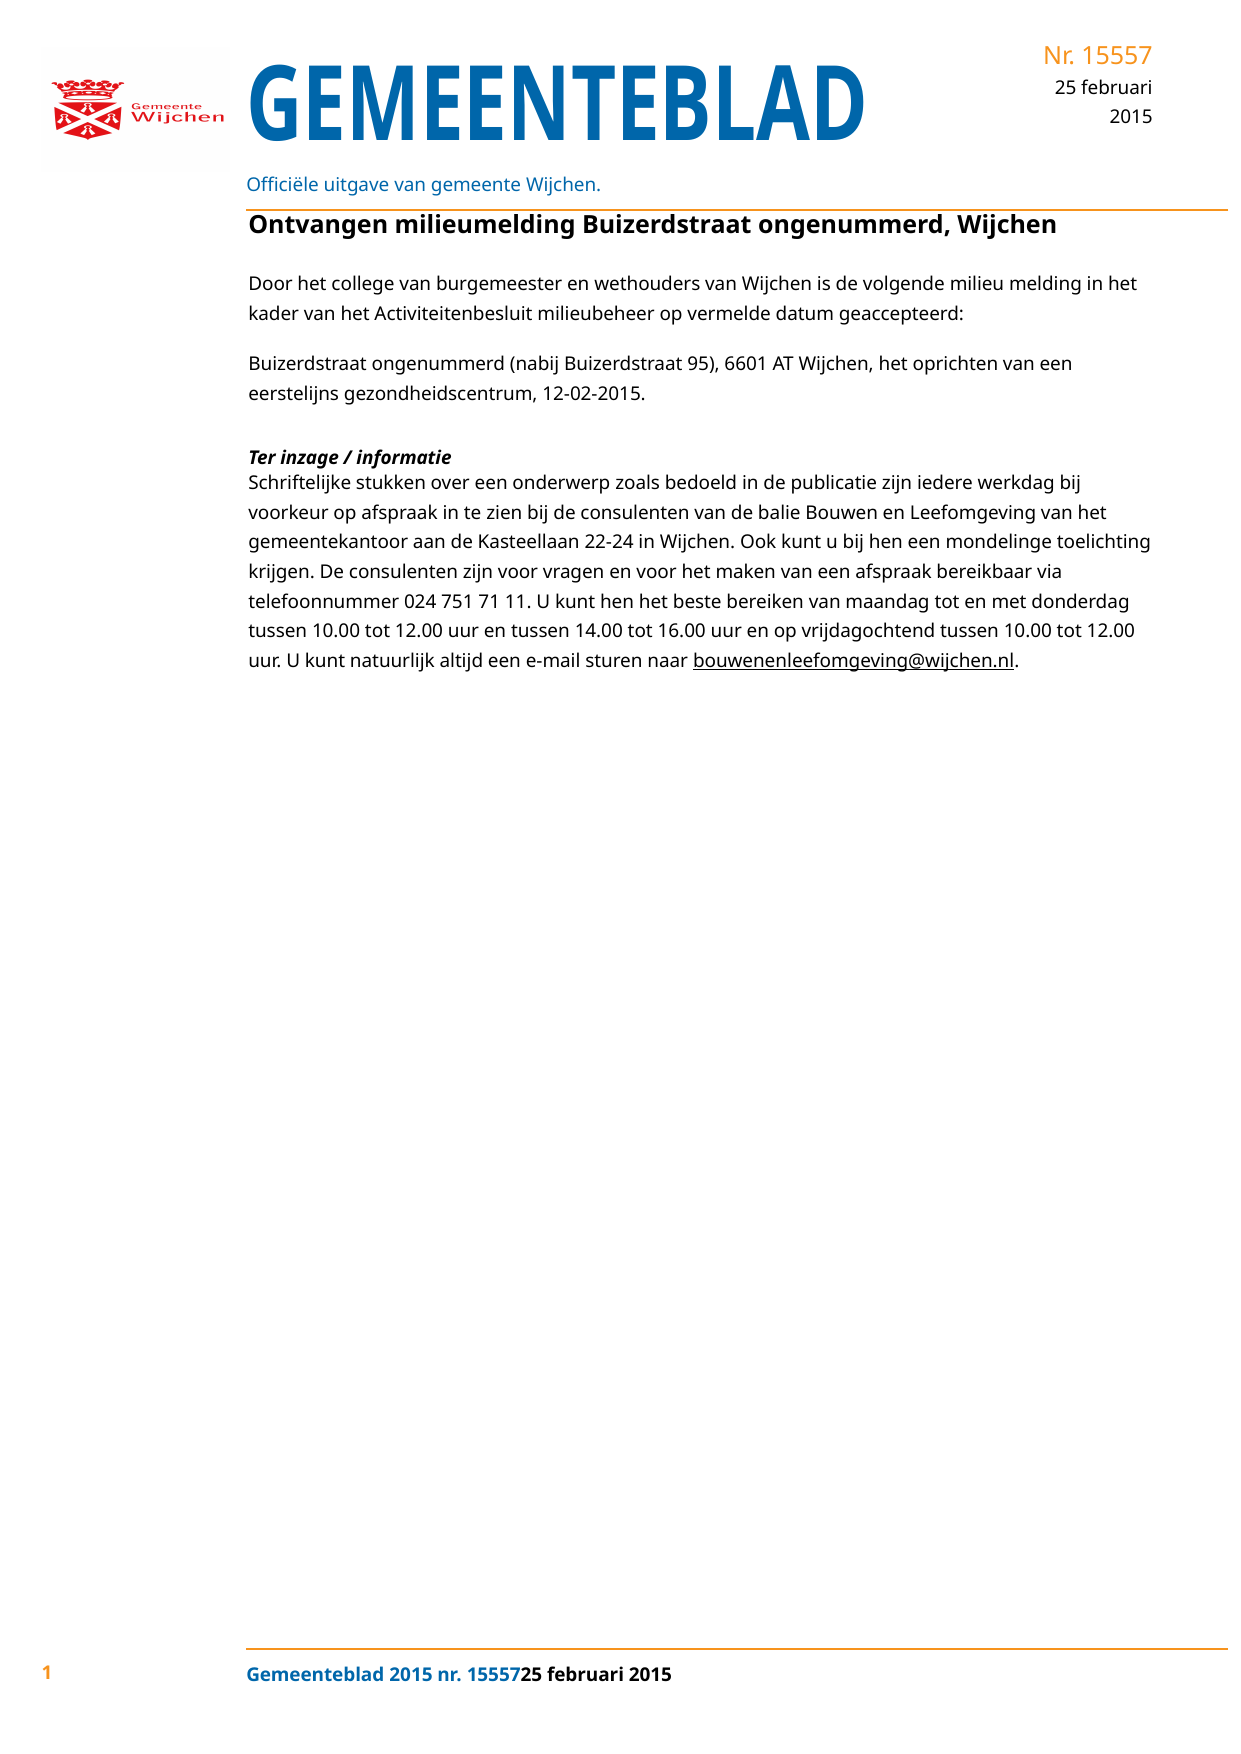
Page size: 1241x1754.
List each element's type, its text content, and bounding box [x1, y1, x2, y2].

picture [41, 47, 231, 172]
text Schriftelijke stukken over een onderwerp zoals bedoeld in de publicatie zijn iedere werkdag bij voorkeur op afspraak in te zien bij de consulenten van de balie Bouwen en Leefomgeving van het gemeentekantoor aan de Kasteellaan 22-24 in Wijchen. Ook kunt u bij hen een mondelinge toelichting krijgen. De consulenten zijn voor vragen en voor het maken van een afspraak bereikbaar via telefoonnummer 024 751 71 11. U kunt hen het beste bereiken van maandag tot en met donderdag tussen 10.00 tot 12.00 uur en tussen 14.00 tot 16.00 uur en op vrijdagochtend tussen 10.00 tot 12.00 uur. U kunt natuurlijk altijd een e-mail sturen naar bouwenenleefomgeving@wijchen.nl. [248, 469, 1152, 673]
text Ter inzage / informatie [248, 444, 1152, 469]
text Buizerdstraat ongenummerd (nabij Buizerdstraat 95), 6601 AT Wijchen, het oprichten van een eerstelijns gezondheidscentrum, 12-02-2015. [248, 350, 1152, 406]
text Door het college van burgemeester en wethouders van Wijchen is de volgende milieu melding in het kader van het Activiteitenbesluit milieubeheer op vermelde datum geaccepteerd: [248, 270, 1152, 326]
text Ontvangen milieumelding Buizerdstraat ongenummerd, Wijchen [248, 211, 1152, 241]
